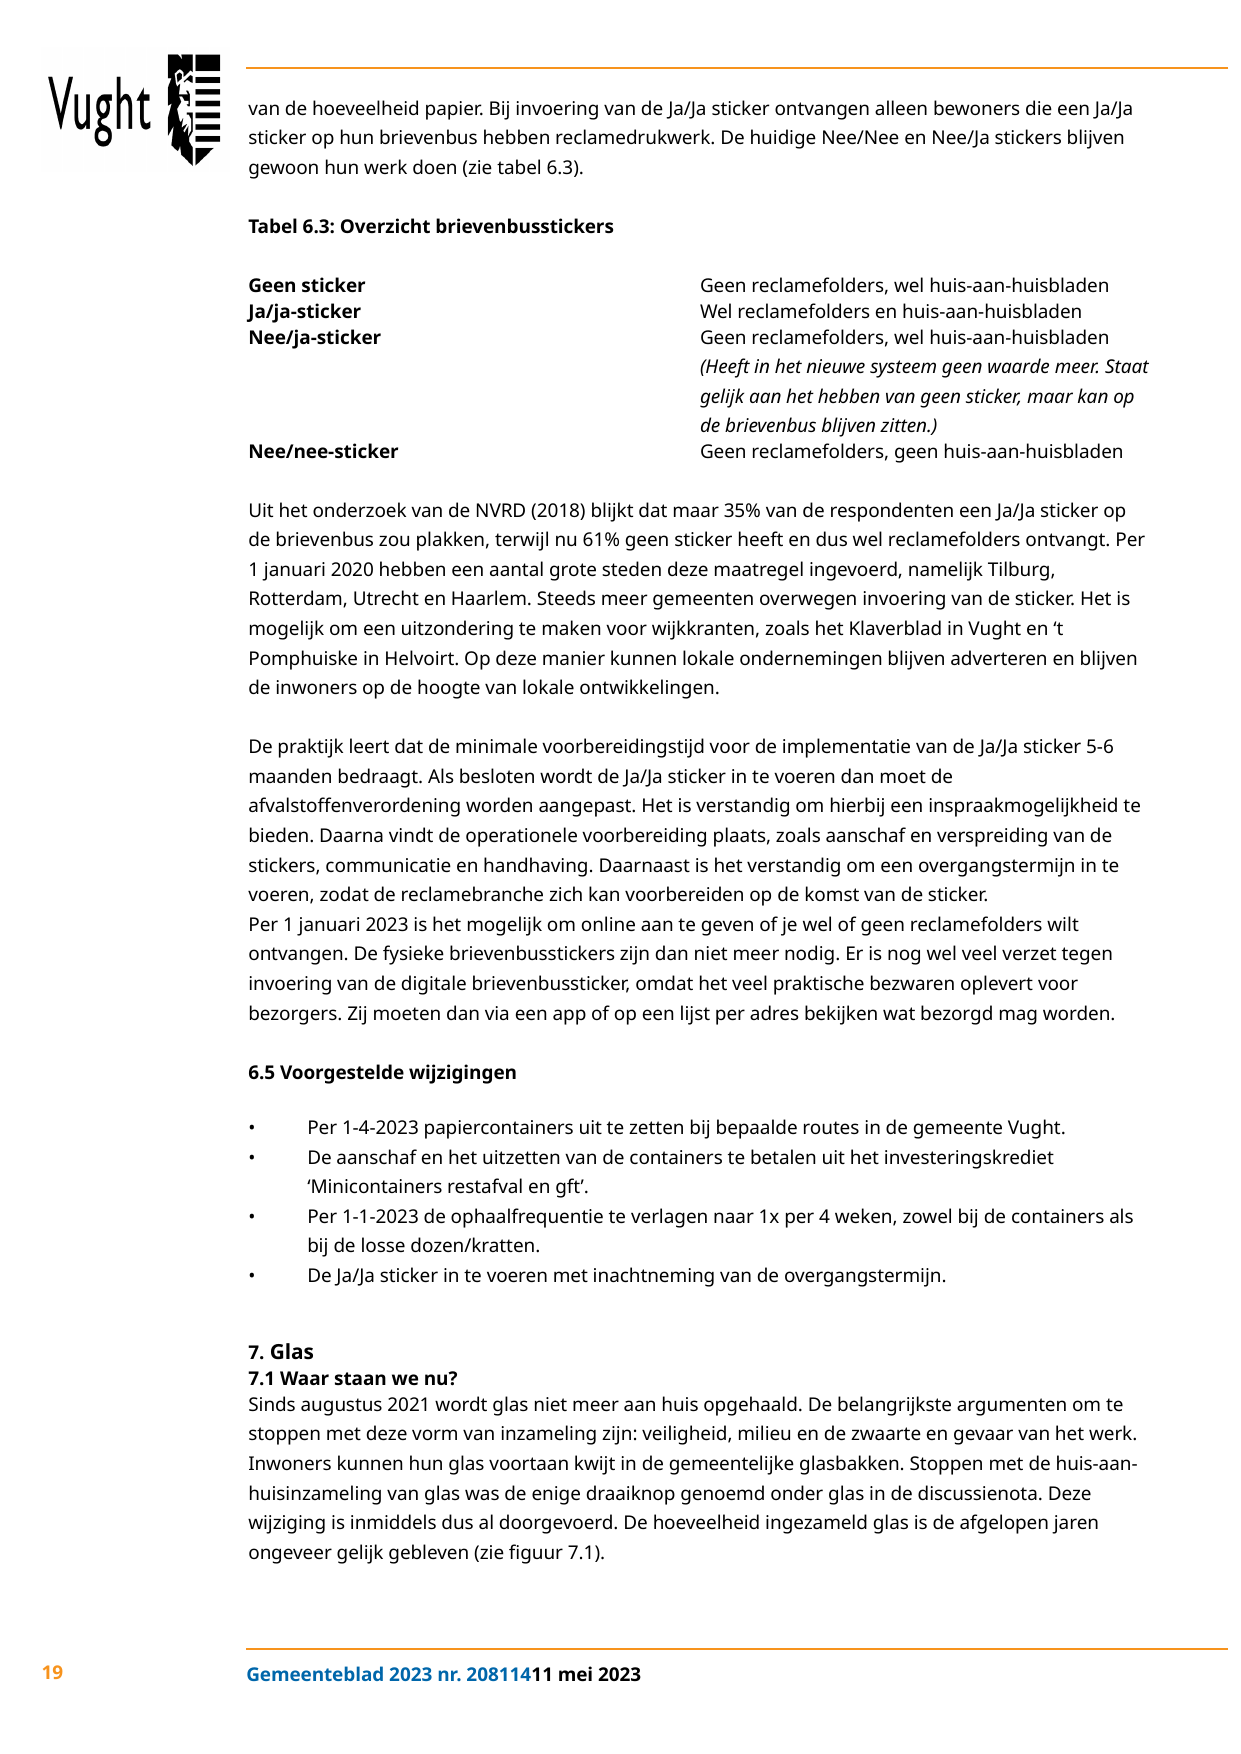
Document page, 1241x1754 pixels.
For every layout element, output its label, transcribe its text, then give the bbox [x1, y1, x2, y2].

table_cell Geen reclamefolders, wel huis-aan-huisbladen (Heeft in het nieuwe systeem geen waarde meer. Staat gelijk aan het hebben van geen sticker, maar kan op de brievenbus blijven zitten.) [700, 324, 1152, 438]
text Uit het onderzoek van de NVRD (2018) blijkt dat maar 35% van de respondenten een Ja/Ja sticker op de brievenbus zou plakken, terwijl nu 61% geen sticker heeft en dus wel reclamefolders ontvangt. Per 1 januari 2020 hebben een aantal grote steden deze maatregel ingevoerd, namelijk Tilburg, Rotterdam, Utrecht en Haarlem. Steeds meer gemeenten overwegen invoering van de sticker. Het is mogelijk om een uitzondering te maken voor wijkkranten, zoals het Klaverblad in Vught en ‘t Pomphuiske in Helvoirt. Op deze manier kunnen lokale ondernemingen blijven adverteren en blijven de inwoners op de hoogte van lokale ontwikkelingen. [248, 497, 1152, 700]
text Per 1 januari 2023 is het mogelijk om online aan te geven of je wel of geen reclamefolders wilt ontvangen. De fysieke brievenbusstickers zijn dan niet meer nodig. Er is nog wel veel verzet tegen invoering van de digitale brievenbussticker, omdat het veel praktische bezwaren oplevert voor bezorgers. Zij moeten dan via een app of op een lijst per adres bekijken wat bezorgd mag worden. [248, 911, 1152, 1026]
table_cell Ja/ja-sticker [248, 298, 700, 324]
table_cell Geen reclamefolders, geen huis-aan-huisbladen [700, 438, 1152, 464]
table_cell Nee/nee-sticker [248, 438, 700, 464]
table_header Per 1-4-2023 papiercontainers uit te zetten bij bepaalde routes in de gemeente Vught. De aanschaf en het uitzetten van de containers te betalen uit het investeringskrediet ‘Minicontainers restafval en gft’. Per 1-1-2023 de ophaalfrequentie te verlagen naar 1x per 4 weken, zowel bij de containers als bij de losse dozen/kratten. De Ja/Ja sticker in te voeren met inachtneming van de overgangstermijn. [248, 1114, 1152, 1288]
table_cell Wel reclamefolders en huis-aan-huisbladen [700, 298, 1152, 324]
table_header Geen reclamefolders, wel huis-aan-huisbladen [700, 273, 1152, 298]
text 6.5 Voorgestelde wijzigingen [248, 1059, 1152, 1085]
text Tabel 6.3: Overzicht brievenbusstickers [248, 213, 1152, 239]
table_header Geen sticker [248, 273, 700, 298]
text van de hoeveelheid papier. Bij invoering van de Ja/Ja sticker ontvangen alleen bewoners die een Ja/Ja sticker op hun brievenbus hebben reclamedrukwerk. De huidige Nee/Nee en Nee/Ja stickers blijven gewoon hun werk doen (zie tabel 6.3). [248, 95, 1152, 180]
text 7. Glas [248, 1337, 1152, 1365]
text 7.1 Waar staan we nu? [248, 1365, 1152, 1391]
picture [41, 47, 231, 172]
text Sinds augustus 2021 wordt glas niet meer aan huis opgehaald. De belangrijkste argumenten om te stoppen met deze vorm van inzameling zijn: veiligheid, milieu en de zwaarte en gevaar van het werk. Inwoners kunnen hun glas voortaan kwijt in de gemeentelijke glasbakken. Stoppen met de huis-aan-huisinzameling van glas was de enige draaiknop genoemd onder glas in de discussienota. Deze wijziging is inmiddels dus al doorgevoerd. De hoeveelheid ingezameld glas is de afgelopen jaren ongeveer gelijk gebleven (zie figuur 7.1). [248, 1391, 1152, 1565]
text De praktijk leert dat de minimale voorbereidingstijd voor de implementatie van de Ja/Ja sticker 5-6 maanden bedraagt. Als besloten wordt de Ja/Ja sticker in te voeren dan moet de afvalstoffenverordening worden aangepast. Het is verstandig om hierbij een inspraakmogelijkheid te bieden. Daarna vindt de operationele voorbereiding plaats, zoals aanschaf en verspreiding van de stickers, communicatie en handhaving. Daarnaast is het verstandig om een overgangstermijn in te voeren, zodat de reclamebranche zich kan voorbereiden op de komst van de sticker. [248, 733, 1152, 907]
table_cell Nee/ja-sticker [248, 324, 700, 438]
